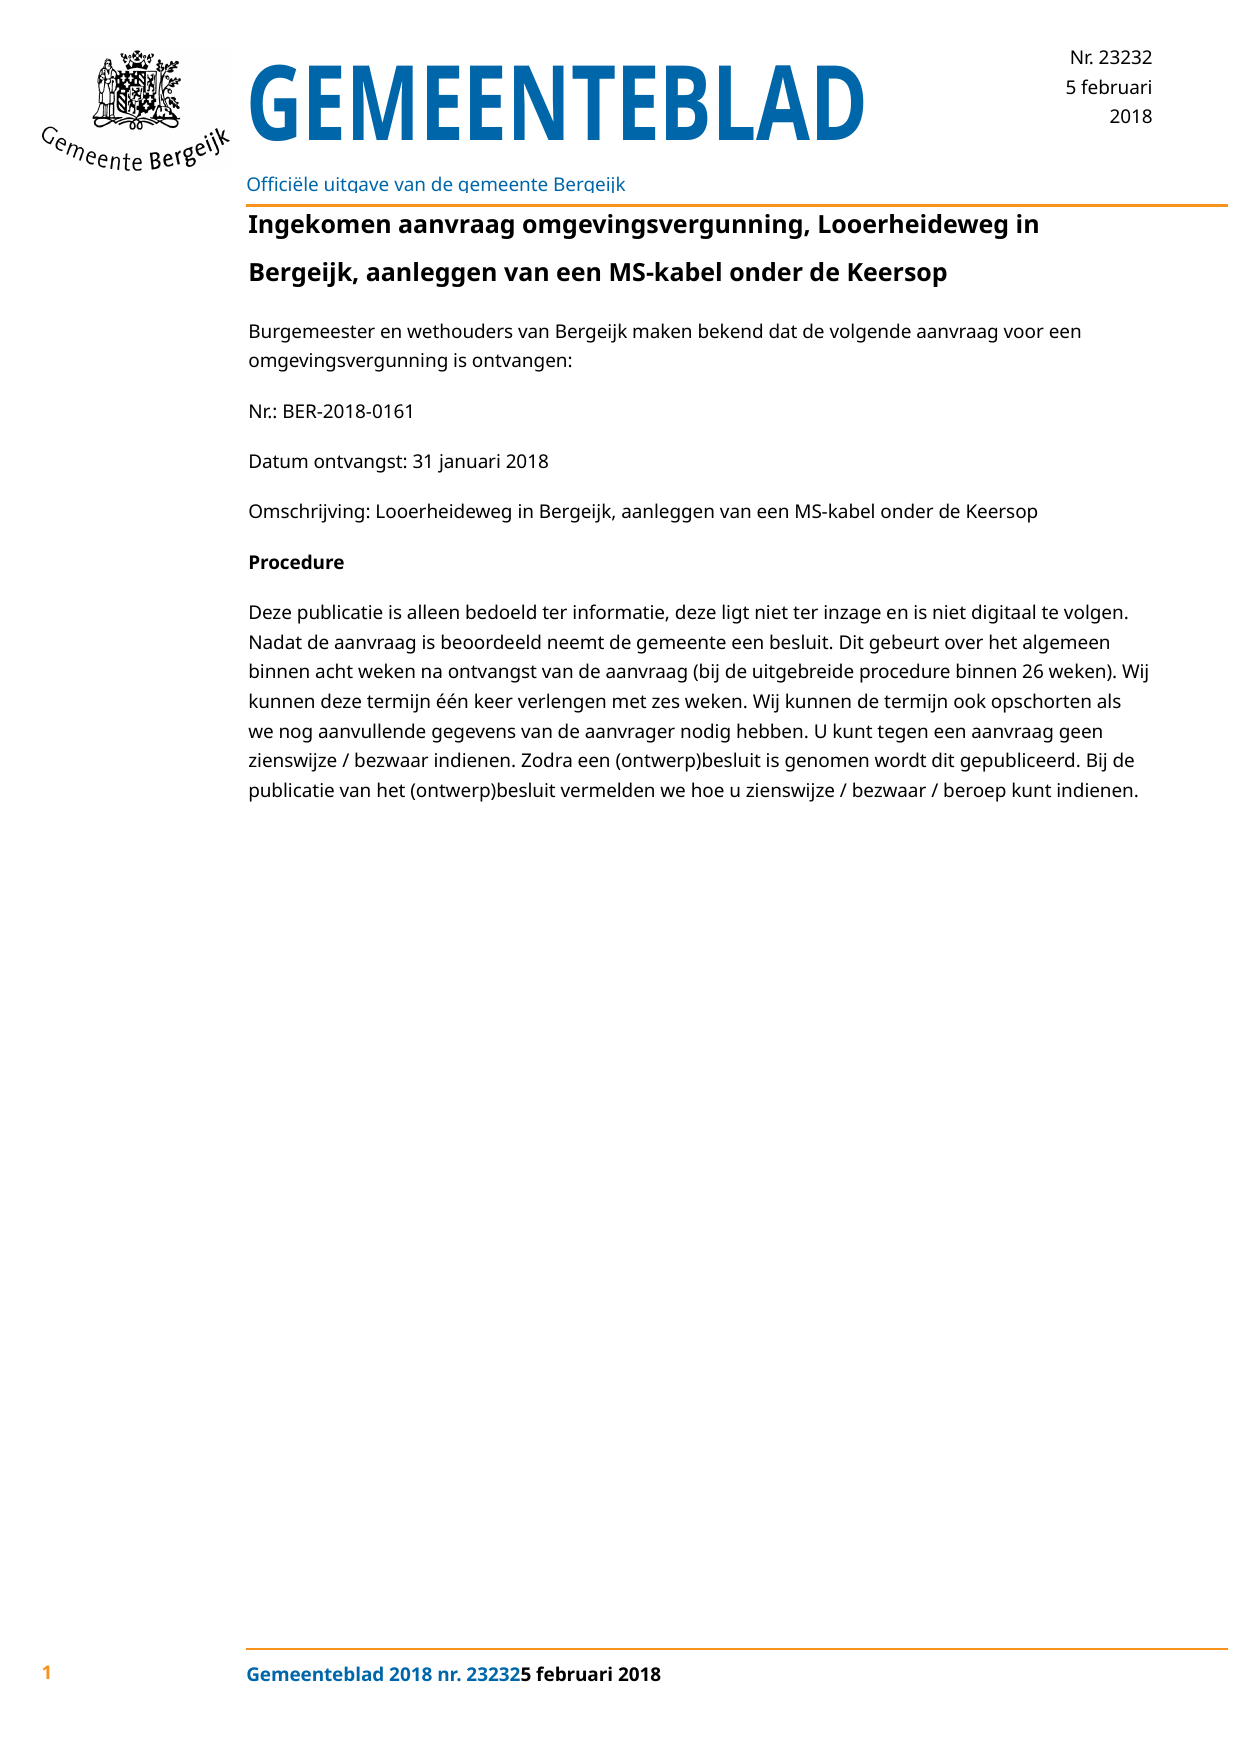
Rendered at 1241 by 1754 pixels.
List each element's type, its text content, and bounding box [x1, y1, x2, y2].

text Datum ontvangst: 31 januari 2018 [248, 448, 1152, 474]
text Procedure [248, 549, 1152, 575]
text Ingekomen aanvraag omgevingsvergunning, Looerheideweg in Bergeijk, aanleggen van een MS-kabel onder de Keersop [248, 207, 1152, 288]
text Burgemeester en wethouders van Bergeijk maken bekend dat de volgende aanvraag voor een omgevingsvergunning is ontvangen: [248, 318, 1152, 373]
text Nr.: BER-2018-0161 [248, 398, 1152, 424]
text Deze publicatie is alleen bedoeld ter informatie, deze ligt niet ter inzage en is niet digitaal te volgen. Nadat de aanvraag is beoordeeld neemt de gemeente een besluit. Dit gebeurt over het algemeen binnen acht weken na ontvangst van de aanvraag (bij de uitgebreide procedure binnen 26 weken). Wij kunnen deze termijn één keer verlengen met zes weken. Wij kunnen de termijn ook opschorten als we nog aanvullende gegevens van de aanvrager nodig hebben. U kunt tegen een aanvraag geen zienswijze / bezwaar indienen. Zodra een (ontwerp)besluit is genomen wordt dit gepubliceerd. Bij de publicatie van het (ontwerp)besluit vermelden we hoe u zienswijze / bezwaar / beroep kunt indienen. [248, 599, 1152, 803]
text Omschrijving: Looerheideweg in Bergeijk, aanleggen van een MS-kabel onder de Keersop [248, 499, 1152, 524]
picture [41, 47, 231, 172]
